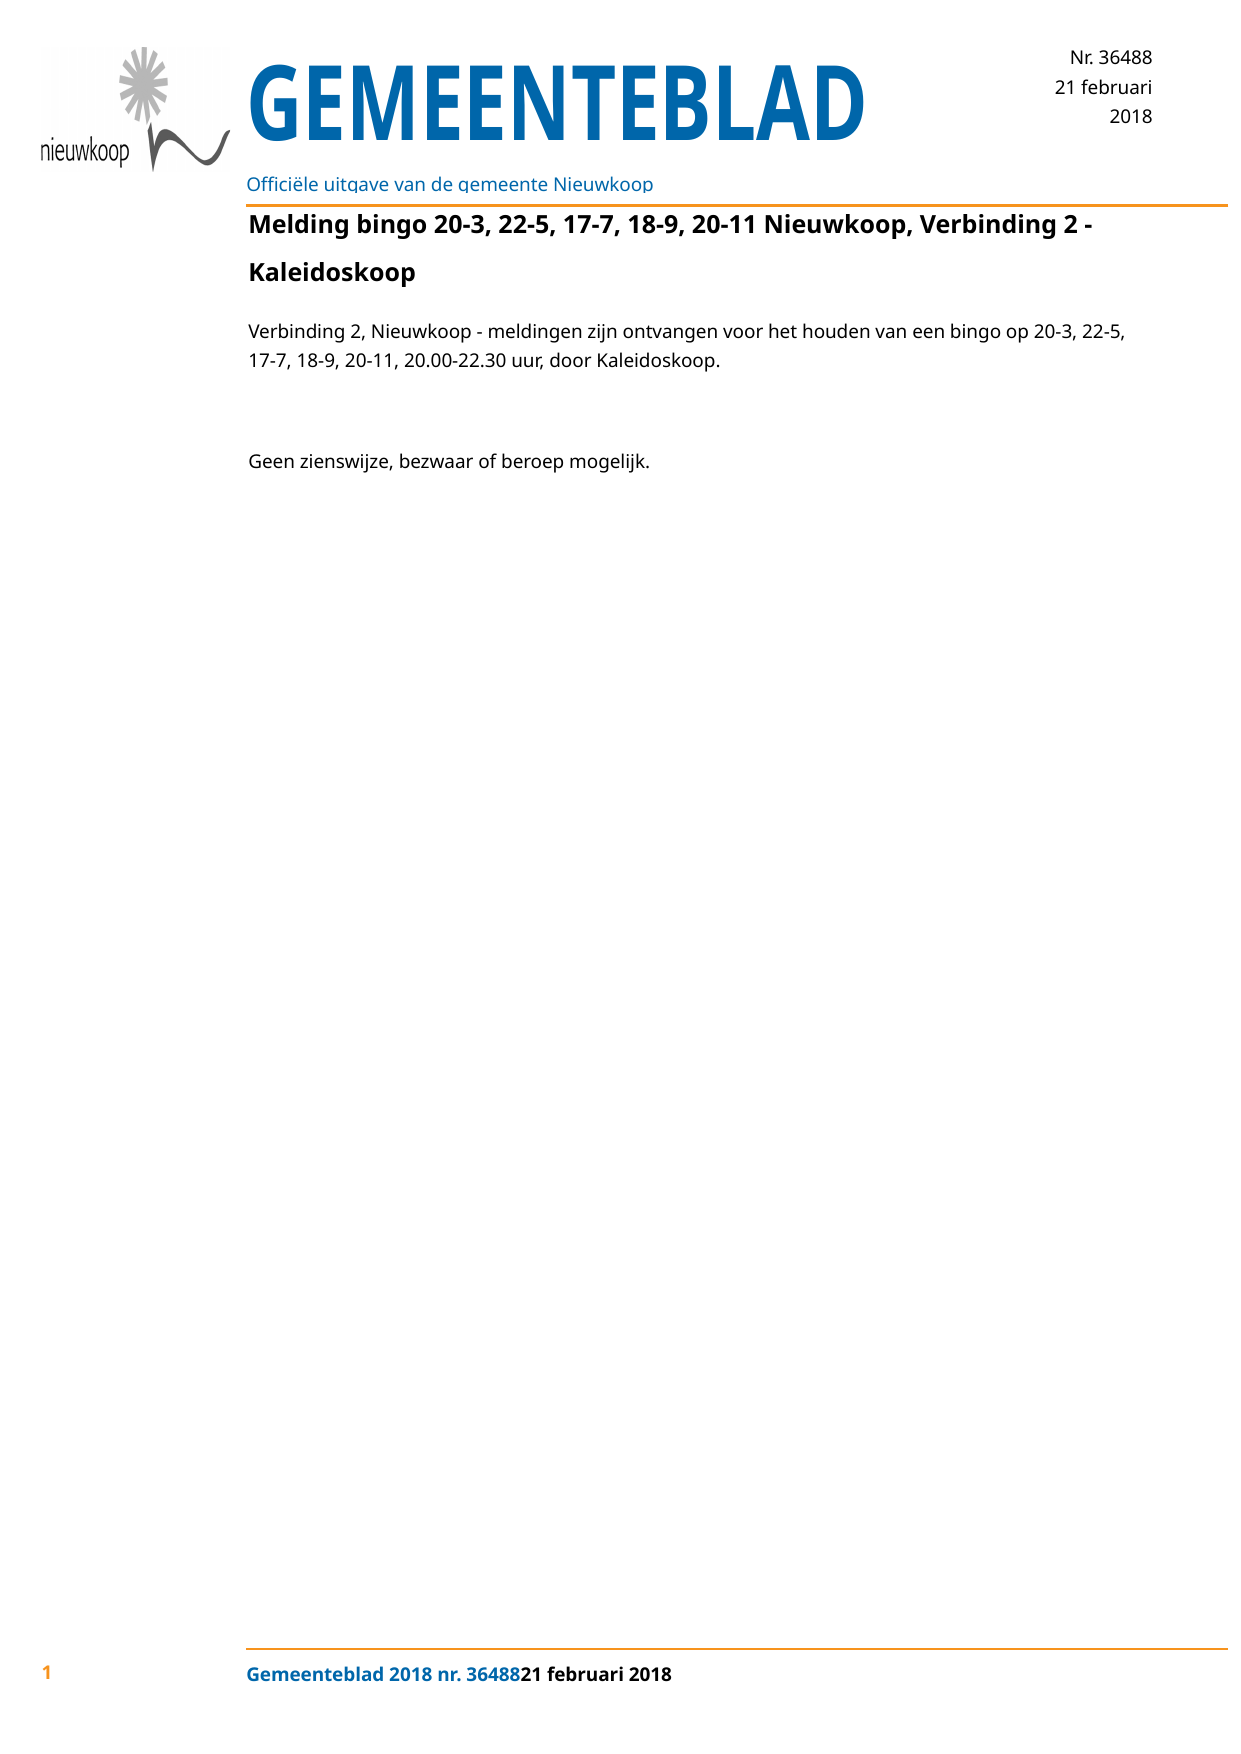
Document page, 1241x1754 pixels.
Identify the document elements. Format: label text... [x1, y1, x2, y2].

text Melding bingo 20-3, 22-5, 17-7, 18-9, 20-11 Nieuwkoop, Verbinding 2 - Kaleidoskoop [248, 207, 1152, 288]
text Geen zienswijze, bezwaar of beroep mogelijk. [248, 448, 1152, 474]
picture [41, 47, 231, 172]
text Verbinding 2, Nieuwkoop - meldingen zijn ontvangen voor het houden van een bingo op 20-3, 22-5, 17-7, 18-9, 20-11, 20.00-22.30 uur, door Kaleidoskoop. [248, 318, 1152, 373]
